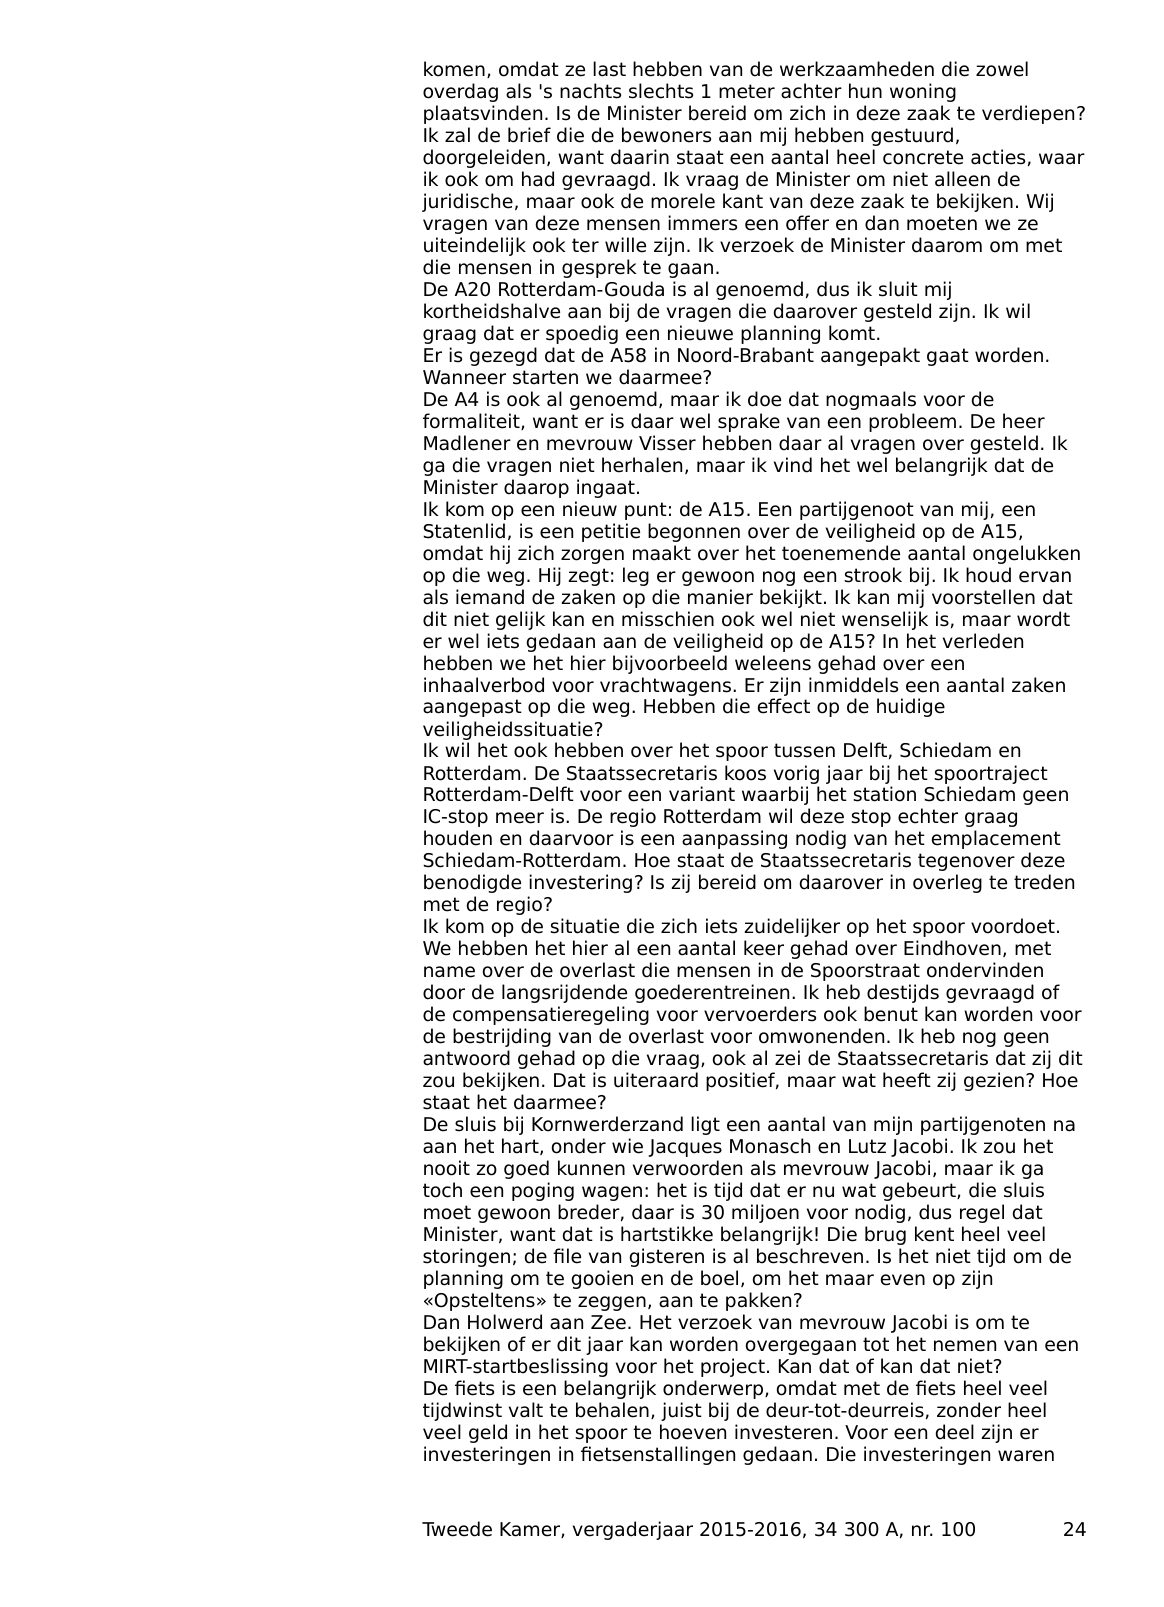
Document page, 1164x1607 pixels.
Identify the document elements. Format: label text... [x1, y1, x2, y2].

text De A20 Rotterdam-Gouda is al genoemd, dus ik sluit mij kortheidshalve aan bij de vragen die daarover gesteld zijn. Ik wil graag dat er spoedig een nieuwe planning komt. [422, 279, 1087, 345]
text Ik kom op een nieuw punt: de A15. Een partijgenoot van mij, een Statenlid, is een petitie begonnen over de veiligheid op de A15, omdat hij zich zorgen maakt over het toenemende aantal ongelukken op die weg. Hij zegt: leg er gewoon nog een strook bij. Ik houd ervan als iemand de zaken op die manier bekijkt. Ik kan mij voorstellen dat dit niet gelijk kan en misschien ook wel niet wenselijk is, maar wordt er wel iets gedaan aan de veiligheid op de A15? In het verleden hebben we het hier bijvoorbeeld weleens gehad over een inhaalverbod voor vrachtwagens. Er zijn inmiddels een aantal zaken aangepast op die weg. Hebben die effect op de huidige veiligheidssituatie? [422, 499, 1087, 740]
text komen, omdat ze last hebben van de werkzaamheden die zowel overdag als 's nachts slechts 1 meter achter hun woning plaatsvinden. Is de Minister bereid om zich in deze zaak te verdiepen? Ik zal de brief die de bewoners aan mij hebben gestuurd, doorgeleiden, want daarin staat een aantal heel concrete acties, waar ik ook om had gevraagd. Ik vraag de Minister om niet alleen de juridische, maar ook de morele kant van deze zaak te bekijken. Wij vragen van deze mensen immers een offer en dan moeten we ze uiteindelijk ook ter wille zijn. Ik verzoek de Minister daarom om met die mensen in gesprek te gaan. [422, 59, 1087, 279]
text Ik wil het ook hebben over het spoor tussen Delft, Schiedam en Rotterdam. De Staatssecretaris koos vorig jaar bij het spoortraject Rotterdam-Delft voor een variant waarbij het station Schiedam geen IC-stop meer is. De regio Rotterdam wil deze stop echter graag houden en daarvoor is een aanpassing nodig van het emplacement Schiedam-Rotterdam. Hoe staat de Staatssecretaris tegenover deze benodigde investering? Is zij bereid om daarover in overleg te treden met de regio? [422, 740, 1087, 916]
text De fiets is een belangrijk onderwerp, omdat met de fiets heel veel tijdwinst valt te behalen, juist bij de deur-tot-deurreis, zonder heel veel geld in het spoor te hoeven investeren. Voor een deel zijn er investeringen in fietsenstallingen gedaan. Die investeringen waren [422, 1378, 1087, 1466]
text Ik kom op de situatie die zich iets zuidelijker op het spoor voordoet. We hebben het hier al een aantal keer gehad over Eindhoven, met name over de overlast die mensen in de Spoorstraat ondervinden door de langsrijdende goederentreinen. Ik heb destijds gevraagd of de compensatieregeling voor vervoerders ook benut kan worden voor de bestrijding van de overlast voor omwonenden. Ik heb nog geen antwoord gehad op die vraag, ook al zei de Staatssecretaris dat zij dit zou bekijken. Dat is uiteraard positief, maar wat heeft zij gezien? Hoe staat het daarmee? [422, 916, 1087, 1114]
text Er is gezegd dat de A58 in Noord-Brabant aangepakt gaat worden. Wanneer starten we daarmee? [422, 345, 1087, 389]
text De sluis bij Kornwerderzand ligt een aantal van mijn partijgenoten na aan het hart, onder wie Jacques Monasch en Lutz Jacobi. Ik zou het nooit zo goed kunnen verwoorden als mevrouw Jacobi, maar ik ga toch een poging wagen: het is tijd dat er nu wat gebeurt, die sluis moet gewoon breder, daar is 30 miljoen voor nodig, dus regel dat Minister, want dat is hartstikke belangrijk! Die brug kent heel veel storingen; de file van gisteren is al beschreven. Is het niet tijd om de planning om te gooien en de boel, om het maar even op zijn «Opsteltens» te zeggen, aan te pakken? [422, 1114, 1087, 1312]
text De A4 is ook al genoemd, maar ik doe dat nogmaals voor de formaliteit, want er is daar wel sprake van een probleem. De heer Madlener en mevrouw Visser hebben daar al vragen over gesteld. Ik ga die vragen niet herhalen, maar ik vind het wel belangrijk dat de Minister daarop ingaat. [422, 389, 1087, 499]
text Dan Holwerd aan Zee. Het verzoek van mevrouw Jacobi is om te bekijken of er dit jaar kan worden overgegaan tot het nemen van een MIRT-startbeslissing voor het project. Kan dat of kan dat niet? [422, 1312, 1087, 1378]
